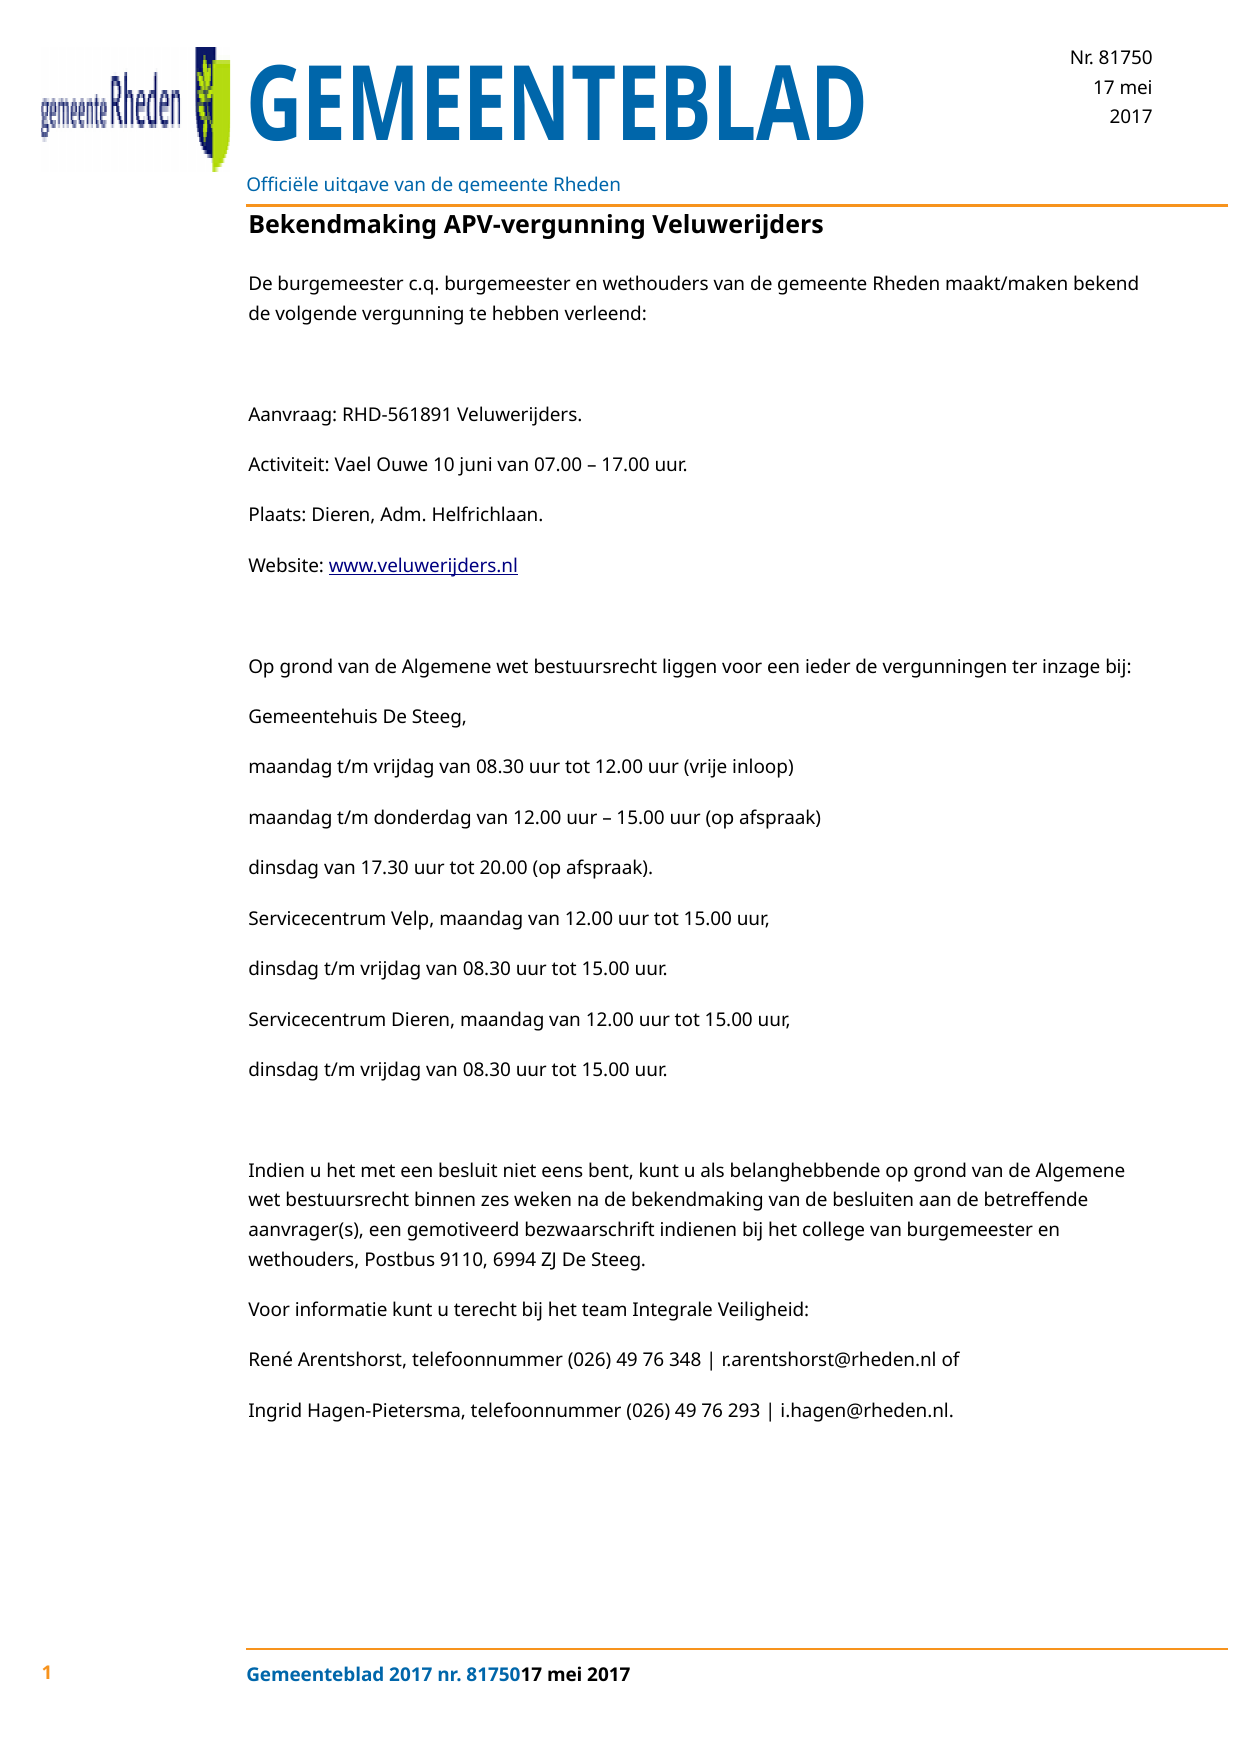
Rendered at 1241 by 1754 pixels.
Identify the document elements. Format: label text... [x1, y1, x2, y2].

text dinsdag t/m vrijdag van 08.30 uur tot 15.00 uur. [248, 955, 1152, 981]
text René Arentshorst, telefoonnummer (026) 49 76 348 | r.arentshorst@rheden.nl of [248, 1347, 1152, 1372]
text maandag t/m vrijdag van 08.30 uur tot 12.00 uur (vrije inloop) [248, 754, 1152, 779]
text maandag t/m donderdag van 12.00 uur – 15.00 uur (op afspraak) [248, 804, 1152, 830]
text dinsdag van 17.30 uur tot 20.00 (op afspraak). [248, 854, 1152, 880]
text Plaats: Dieren, Adm. Helfrichlaan. [248, 502, 1152, 527]
text Bekendmaking APV-vergunning Veluwerijders [248, 207, 1152, 241]
text Gemeentehuis De Steeg, [248, 703, 1152, 729]
text Website: www.veluwerijders.nl [248, 552, 1152, 578]
text Voor informatie kunt u terecht bij het team Integrale Veiligheid: [248, 1296, 1152, 1322]
text Servicecentrum Dieren, maandag van 12.00 uur tot 15.00 uur, [248, 1006, 1152, 1031]
text Op grond van de Algemene wet bestuursrecht liggen voor een ieder de vergunningen ter inzage bij: [248, 653, 1152, 678]
text Aanvraag: RHD-561891 Veluwerijders. [248, 401, 1152, 426]
picture [41, 47, 231, 172]
text dinsdag t/m vrijdag van 08.30 uur tot 15.00 uur. [248, 1056, 1152, 1082]
text Servicecentrum Velp, maandag van 12.00 uur tot 15.00 uur, [248, 905, 1152, 931]
text Activiteit: Vael Ouwe 10 juni van 07.00 – 17.00 uur. [248, 451, 1152, 477]
text Ingrid Hagen-Pietersma, telefoonnummer (026) 49 76 293 | i.hagen@rheden.nl. [248, 1397, 1152, 1423]
text De burgemeester c.q. burgemeester en wethouders van de gemeente Rheden maakt/maken bekend de volgende vergunning te hebben verleend: [248, 270, 1152, 326]
text Indien u het met een besluit niet eens bent, kunt u als belanghebbende op grond van de Algemene wet bestuursrecht binnen zes weken na de bekendmaking van de besluiten aan de betreffende aanvrager(s), een gemotiveerd bezwaarschrift indienen bij het college van burgemeester en wethouders, Postbus 9110, 6994 ZJ De Steeg. [248, 1157, 1152, 1271]
